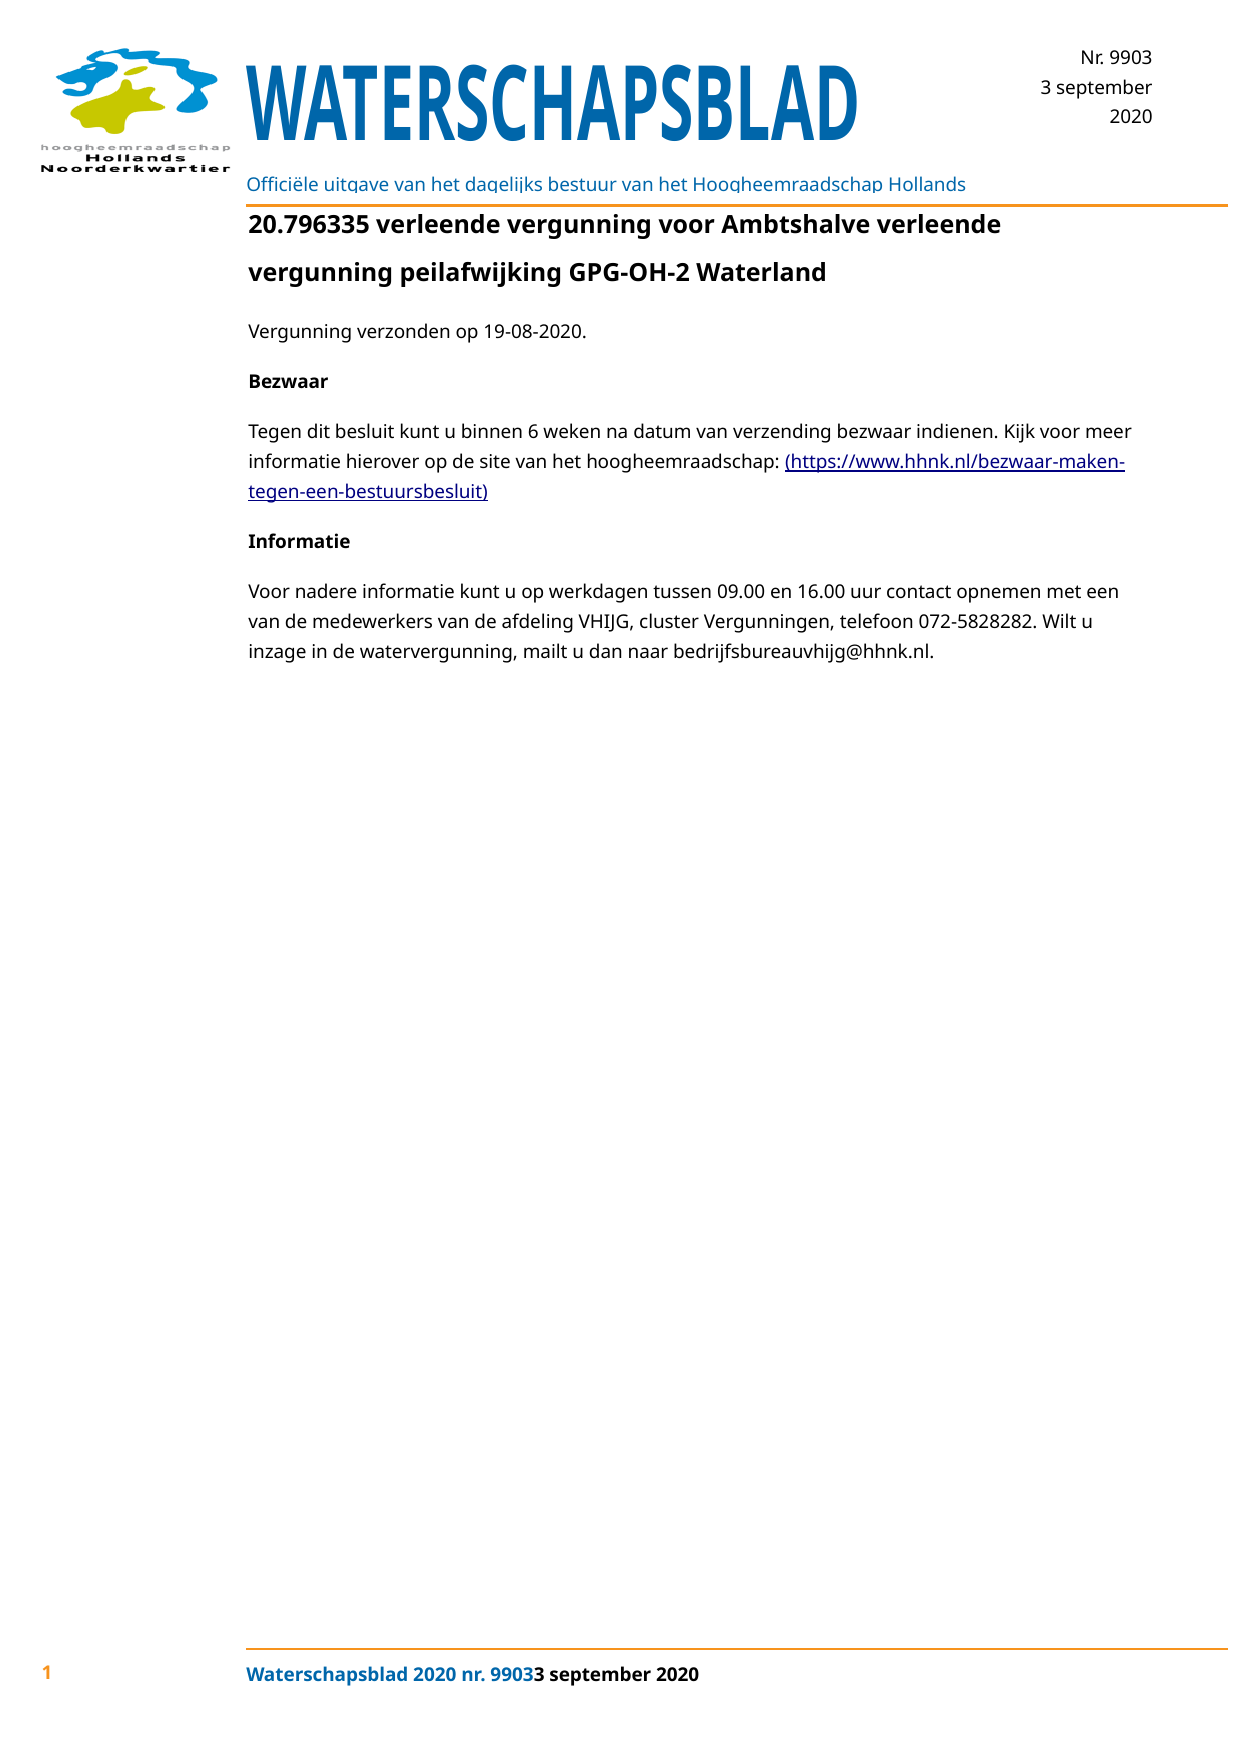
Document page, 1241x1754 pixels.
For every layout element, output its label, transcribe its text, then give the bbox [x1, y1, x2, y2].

text Bezwaar [248, 368, 1152, 394]
picture [41, 47, 231, 172]
text Tegen dit besluit kunt u binnen 6 weken na datum van verzending bezwaar indienen. Kijk voor meer informatie hierover op de site van het hoogheemraadschap: (https://www.hhnk.nl/bezwaar-maken-tegen-een-bestuursbesluit) [248, 419, 1152, 504]
text Informatie [248, 528, 1152, 554]
text Vergunning verzonden op 19-08-2020. [248, 318, 1152, 344]
text Voor nadere informatie kunt u op werkdagen tussen 09.00 en 16.00 uur contact opnemen met een van de medewerkers van de afdeling VHIJG, cluster Vergunningen, telefoon 072-5828282. Wilt u inzage in de watervergunning, mailt u dan naar bedrijfsbureauvhijg@hhnk.nl. [248, 579, 1152, 664]
text 20.796335 verleende vergunning voor Ambtshalve verleende vergunning peilafwijking GPG-OH-2 Waterland [248, 207, 1152, 288]
